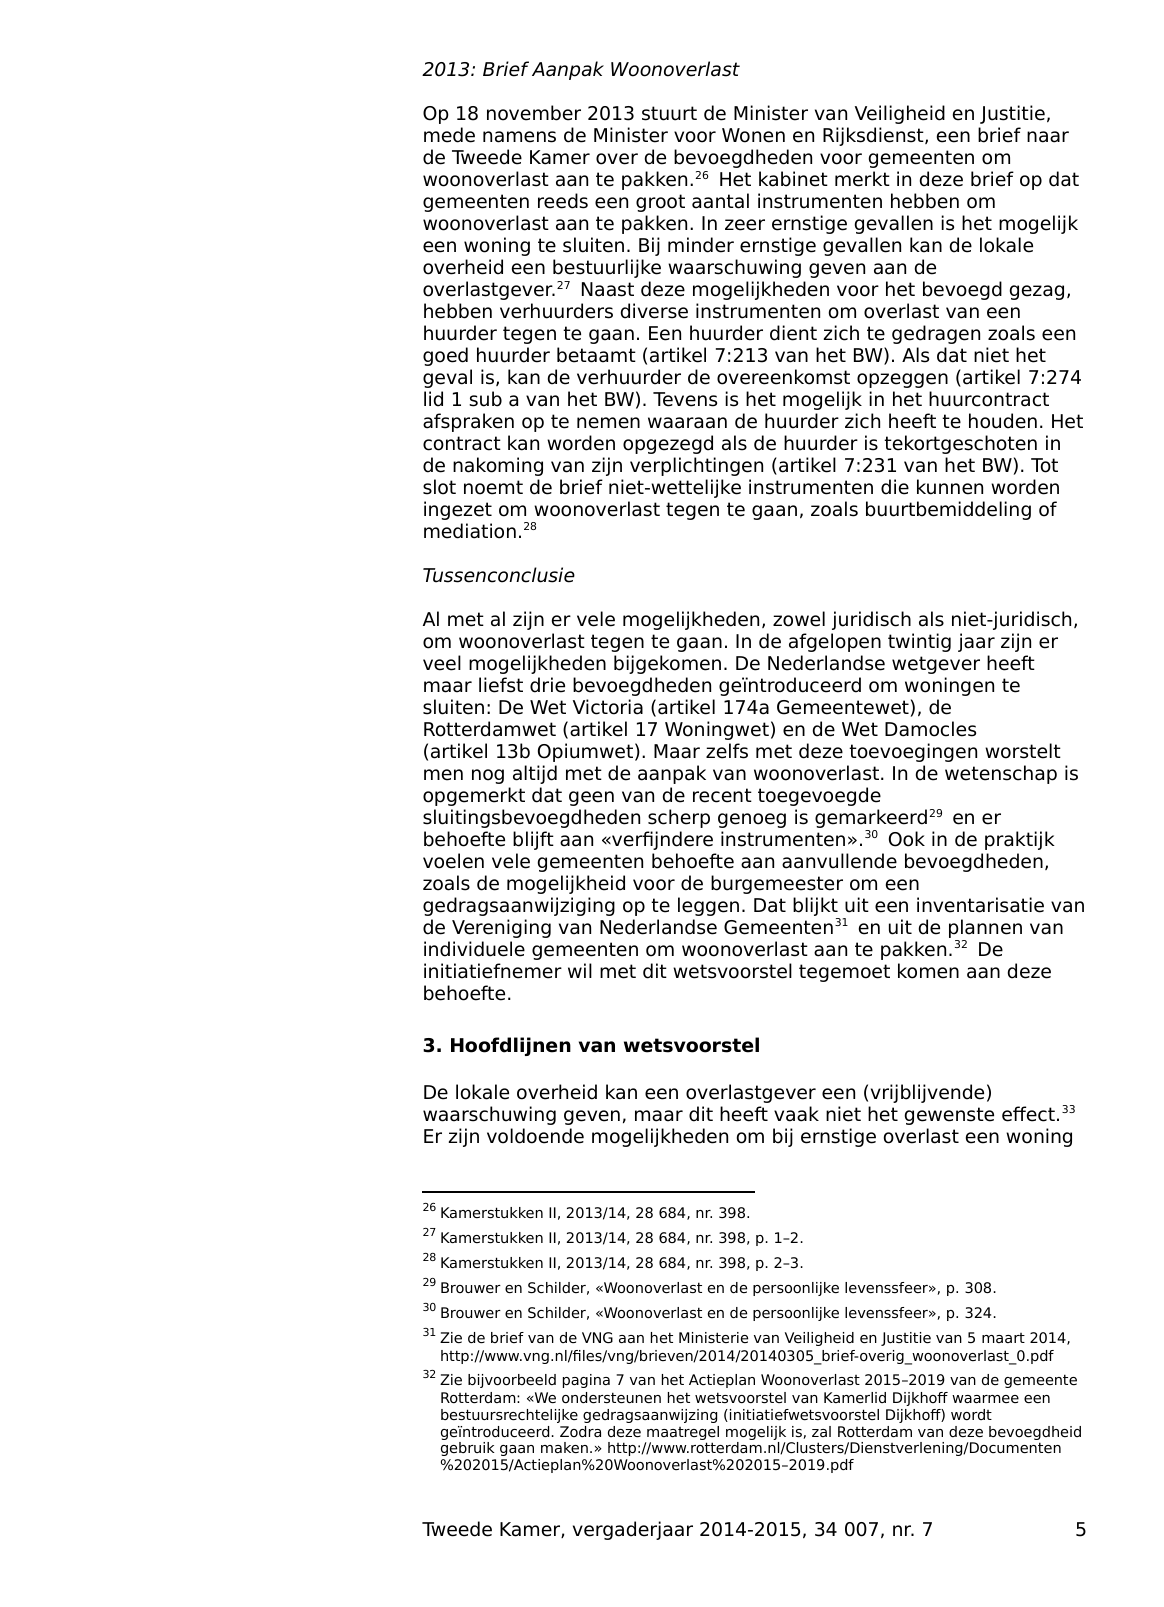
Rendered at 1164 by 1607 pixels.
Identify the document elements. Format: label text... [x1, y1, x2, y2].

text Kamerstukken II, 2013/14, 28 684, nr. 398, p. 2–3. [422, 1251, 1087, 1273]
subtitle 2013: Brief Aanpak Woonoverlast [422, 59, 1087, 81]
text Zie bijvoorbeeld pagina 7 van het Actieplan Woonoverlast 2015–2019 van de gemeente Rotterdam: «We ondersteunen het wetsvoorstel van Kamerlid Dijkhoff waarmee een bestuursrechtelijke gedragsaanwijzing (initiatiefwetsvoorstel Dijkhoff) wordt geïntroduceerd. Zodra deze maatregel mogelijk is, zal Rotterdam van deze bevoegdheid gebruik gaan maken.» http://www.rotterdam.nl/Clusters/Dienstverlening/Documenten%202015/Actieplan%20Woonoverlast%202015–2019.pdf [422, 1368, 1087, 1474]
text Al met al zijn er vele mogelijkheden, zowel juridisch als niet-juridisch, om woonoverlast tegen te gaan. In de afgelopen twintig jaar zijn er veel mogelijkheden bijgekomen. De Nederlandse wetgever heeft maar liefst drie bevoegdheden geïntroduceerd om woningen te sluiten: De Wet Victoria (artikel 174a Gemeentewet), de Rotterdamwet (artikel 17 Woningwet) en de Wet Damocles (artikel 13b Opiumwet). Maar zelfs met deze toevoegingen worstelt men nog altijd met de aanpak van woonoverlast. In de wetenschap is opgemerkt dat geen van de recent toegevoegde sluitingsbevoegdheden scherp genoeg is gemarkeerd en er behoefte blijft aan «verfijndere instrumenten». Ook in de praktijk voelen vele gemeenten behoefte aan aanvullende bevoegdheden, zoals de mogelijkheid voor de burgemeester om een gedragsaanwijziging op te leggen. Dat blijkt uit een inventarisatie van de Vereniging van Nederlandse Gemeenten en uit de plannen van individuele gemeenten om woonoverlast aan te pakken. De initiatiefnemer wil met dit wetsvoorstel tegemoet komen aan deze behoefte. [422, 609, 1087, 1005]
text Kamerstukken II, 2013/14, 28 684, nr. 398, p. 1–2. [422, 1226, 1087, 1248]
text De lokale overheid kan een overlastgever een (vrijblijvende) waarschuwing geven, maar dit heeft vaak niet het gewenste effect. Er zijn voldoende mogelijkheden om bij ernstige overlast een woning [422, 1082, 1087, 1148]
text Brouwer en Schilder, «Woonoverlast en de persoonlijke levenssfeer», p. 308. [422, 1276, 1087, 1298]
subtitle 3. Hoofdlijnen van wetsvoorstel [422, 1035, 1087, 1057]
text Zie de brief van de VNG aan het Ministerie van Veiligheid en Justitie van 5 maart 2014, http://www.vng.nl/files/vng/brieven/2014/20140305_brief-overig_woonoverlast_0.pdf [422, 1326, 1087, 1365]
subtitle Tussenconclusie [422, 565, 1087, 587]
text Op 18 november 2013 stuurt de Minister van Veiligheid en Justitie, mede namens de Minister voor Wonen en Rijksdienst, een brief naar de Tweede Kamer over de bevoegdheden voor gemeenten om woonoverlast aan te pakken. Het kabinet merkt in deze brief op dat gemeenten reeds een groot aantal instrumenten hebben om woonoverlast aan te pakken. In zeer ernstige gevallen is het mogelijk een woning te sluiten. Bij minder ernstige gevallen kan de lokale overheid een bestuurlijke waarschuwing geven aan de overlastgever. Naast deze mogelijkheden voor het bevoegd gezag, hebben verhuurders diverse instrumenten om overlast van een huurder tegen te gaan. Een huurder dient zich te gedragen zoals een goed huurder betaamt (artikel 7:213 van het BW). Als dat niet het geval is, kan de verhuurder de overeenkomst opzeggen (artikel 7:274 lid 1 sub a van het BW). Tevens is het mogelijk in het huurcontract afspraken op te nemen waaraan de huurder zich heeft te houden. Het contract kan worden opgezegd als de huurder is tekortgeschoten in de nakoming van zijn verplichtingen (artikel 7:231 van het BW). Tot slot noemt de brief niet-wettelijke instrumenten die kunnen worden ingezet om woonoverlast tegen te gaan, zoals buurtbemiddeling of mediation. [422, 103, 1087, 543]
text Kamerstukken II, 2013/14, 28 684, nr. 398. [422, 1201, 1087, 1223]
text Brouwer en Schilder, «Woonoverlast en de persoonlijke levenssfeer», p. 324. [422, 1301, 1087, 1323]
